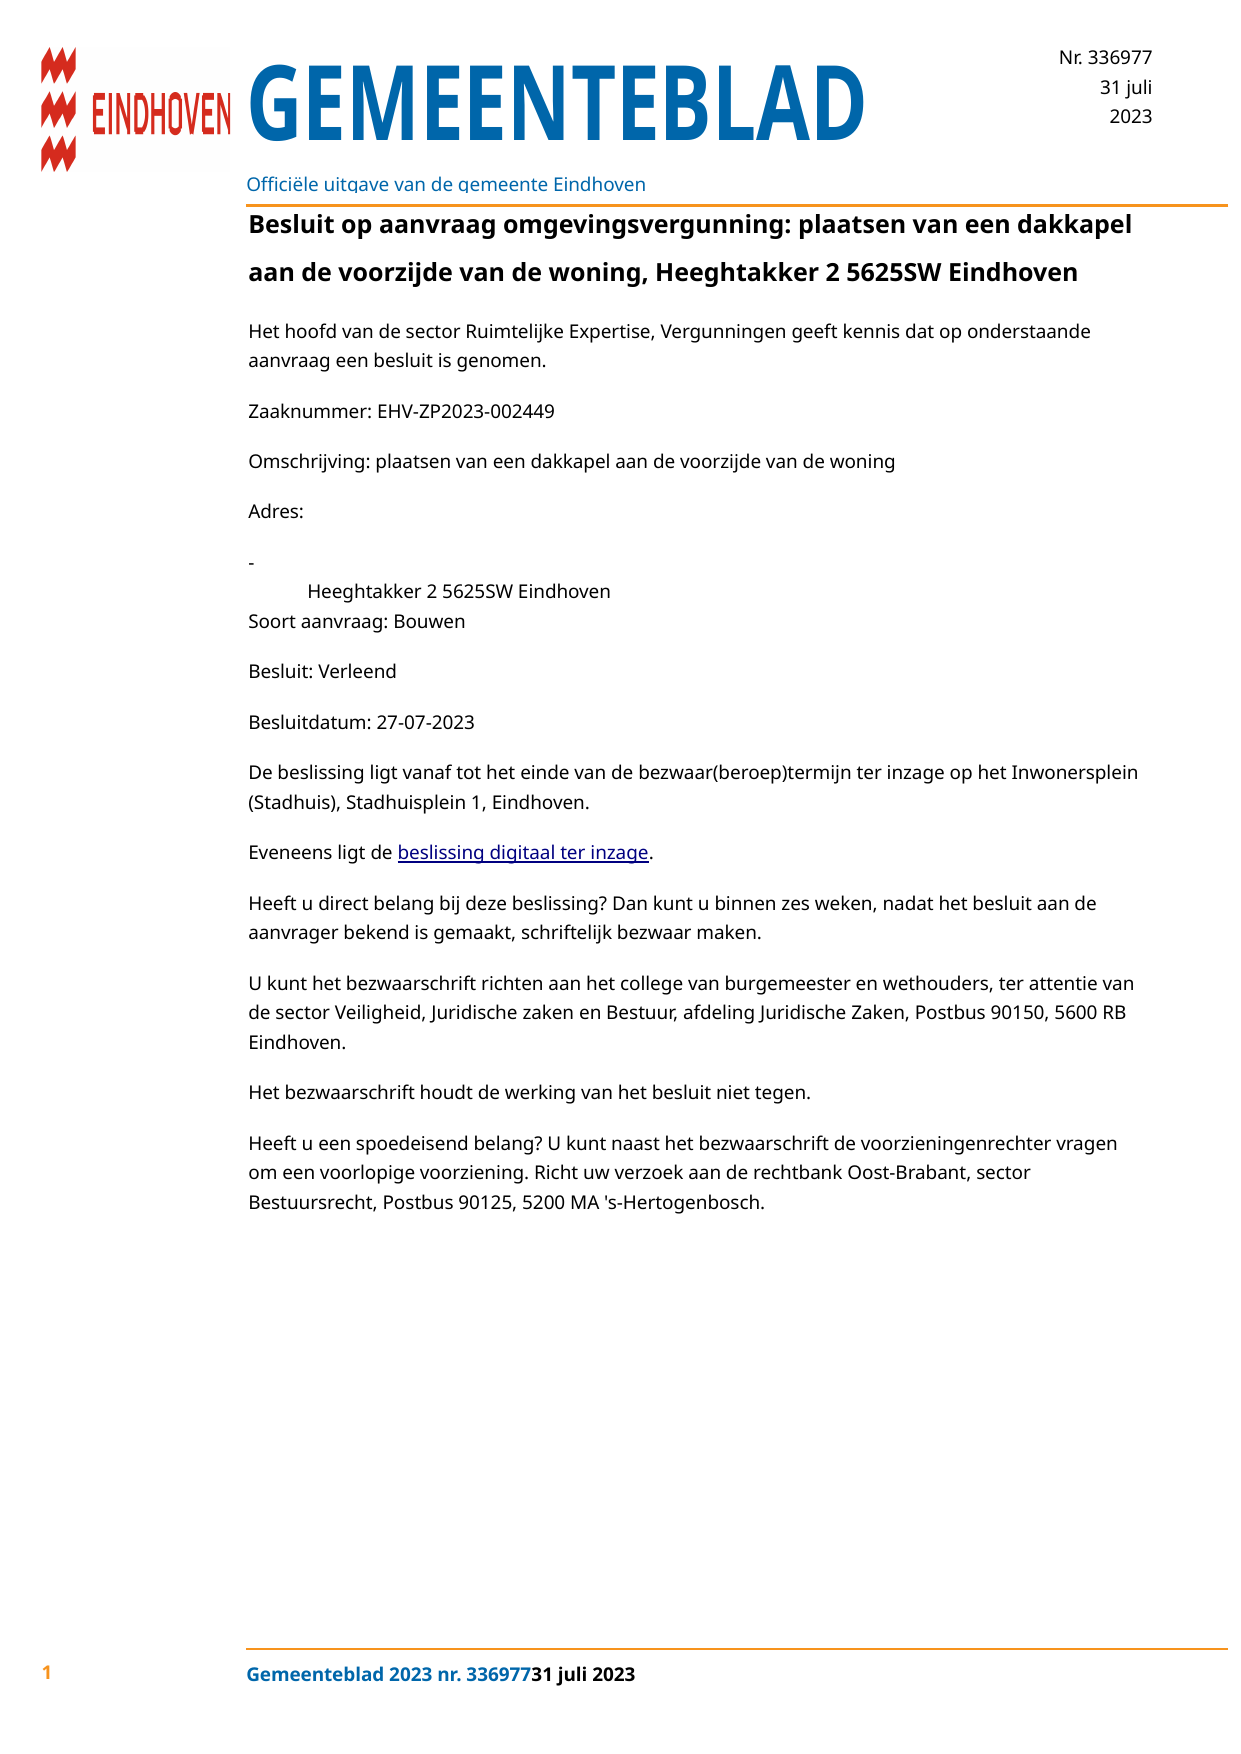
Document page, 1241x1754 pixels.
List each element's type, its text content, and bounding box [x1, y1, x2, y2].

list Heeghtakker 2 5625SW Eindhoven [248, 579, 1152, 604]
text Soort aanvraag: Bouwen [248, 608, 1152, 634]
text Besluit: Verleend [248, 659, 1152, 684]
text Het hoofd van de sector Ruimtelijke Expertise, Vergunningen geeft kennis dat op onderstaande aanvraag een besluit is genomen. [248, 318, 1152, 373]
text Heeft u een spoedeisend belang? U kunt naast het bezwaarschrift de voorzieningenrechter vragen om een voorlopige voorziening. Richt uw verzoek aan de rechtbank Oost-Brabant, sector Bestuursrecht, Postbus 90125, 5200 MA 's-Hertogenbosch. [248, 1130, 1152, 1215]
text Het bezwaarschrift houdt de werking van het besluit niet tegen. [248, 1079, 1152, 1105]
text Besluit op aanvraag omgevingsvergunning: plaatsen van een dakkapel aan de voorzijde van de woning, Heeghtakker 2 5625SW Eindhoven [248, 207, 1152, 288]
text Omschrijving: plaatsen van een dakkapel aan de voorzijde van de woning [248, 448, 1152, 474]
text Adres: [248, 499, 1152, 524]
picture [41, 47, 231, 172]
text Heeft u direct belang bij deze beslissing? Dan kunt u binnen zes weken, nadat het besluit aan de aanvrager bekend is gemaakt, schriftelijk bezwaar maken. [248, 890, 1152, 945]
text Zaaknummer: EHV-ZP2023-002449 [248, 398, 1152, 424]
text Besluitdatum: 27-07-2023 [248, 709, 1152, 735]
text U kunt het bezwaarschrift richten aan het college van burgemeester en wethouders, ter attentie van de sector Veiligheid, Juridische zaken en Bestuur, afdeling Juridische Zaken, Postbus 90150, 5600 RB Eindhoven. [248, 970, 1152, 1055]
text Eveneens ligt de beslissing digitaal ter inzage. [248, 839, 1152, 865]
text De beslissing ligt vanaf tot het einde van de bezwaar(beroep)termijn ter inzage op het Inwonersplein (Stadhuis), Stadhuisplein 1, Eindhoven. [248, 759, 1152, 815]
